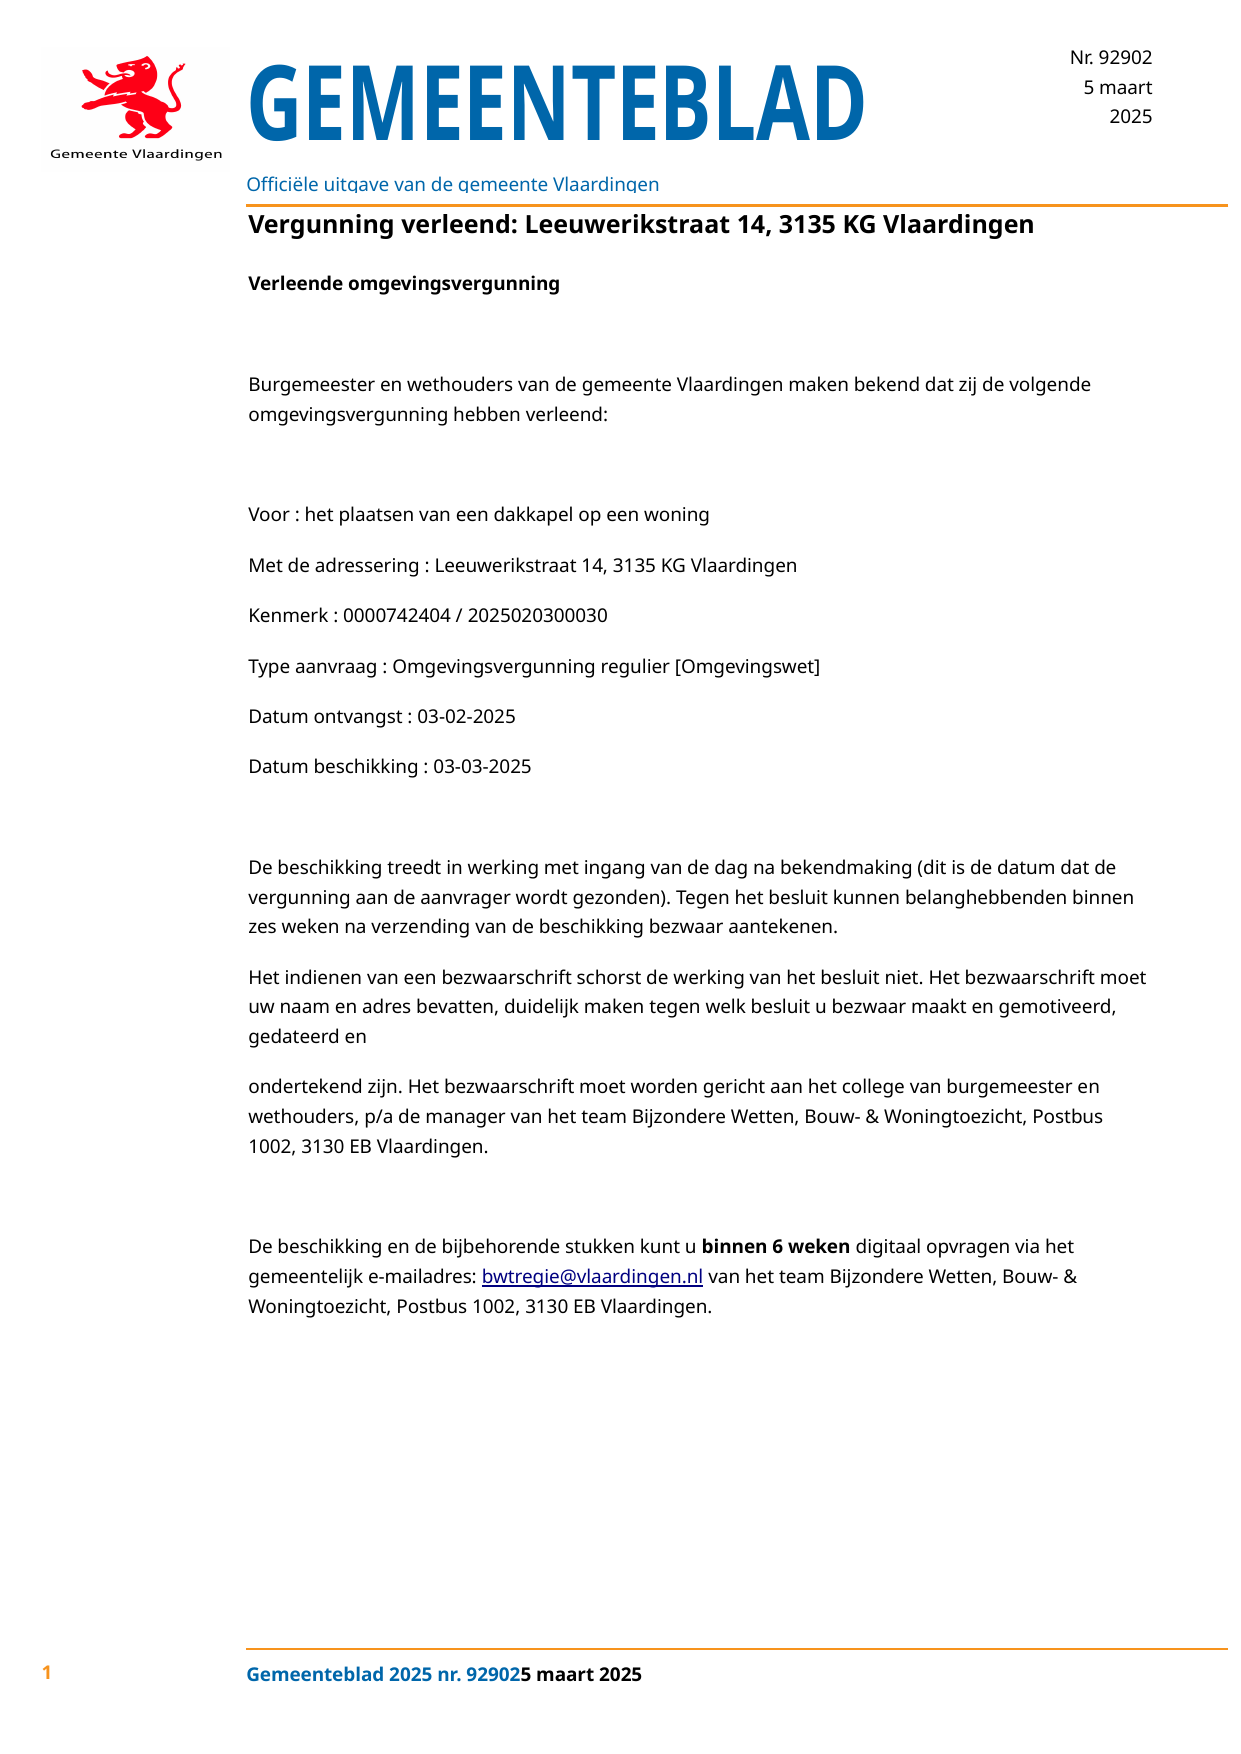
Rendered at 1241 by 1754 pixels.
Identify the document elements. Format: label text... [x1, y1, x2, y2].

text Datum beschikking : 03-03-2025 [248, 754, 1152, 779]
text Kenmerk : 0000742404 / 2025020300030 [248, 602, 1152, 628]
text De beschikking en de bijbehorende stukken kunt u binnen 6 weken digitaal opvragen via het gemeentelijk e-mailadres: bwtregie@vlaardingen.nl van het team Bijzondere Wetten, Bouw- & Woningtoezicht, Postbus 1002, 3130 EB Vlaardingen. [248, 1234, 1152, 1318]
text De beschikking treedt in werking met ingang van de dag na bekendmaking (dit is de datum dat de vergunning aan de aanvrager wordt gezonden). Tegen het besluit kunnen belanghebbenden binnen zes weken na verzending van de beschikking bezwaar aantekenen. [248, 854, 1152, 939]
text Voor : het plaatsen van een dakkapel op een woning [248, 502, 1152, 527]
text Type aanvraag : Omgevingsvergunning regulier [Omgevingswet] [248, 653, 1152, 678]
picture [41, 47, 231, 172]
text ondertekend zijn. Het bezwaarschrift moet worden gericht aan het college van burgemeester en wethouders, p/a de manager van het team Bijzondere Wetten, Bouw- & Woningtoezicht, Postbus 1002, 3130 EB Vlaardingen. [248, 1074, 1152, 1158]
text Burgemeester en wethouders van de gemeente Vlaardingen maken bekend dat zij de volgende omgevingsvergunning hebben verleend: [248, 371, 1152, 426]
text Het indienen van een bezwaarschrift schorst de werking van het besluit niet. Het bezwaarschrift moet uw naam en adres bevatten, duidelijk maken tegen welk besluit u bezwaar maakt en gemotiveerd, gedateerd en [248, 964, 1152, 1049]
text Vergunning verleend: Leeuwerikstraat 14, 3135 KG Vlaardingen [248, 207, 1152, 241]
text Datum ontvangst : 03-02-2025 [248, 703, 1152, 729]
text Verleende omgevingsvergunning [248, 270, 1152, 296]
text Met de adressering : Leeuwerikstraat 14, 3135 KG Vlaardingen [248, 552, 1152, 578]
